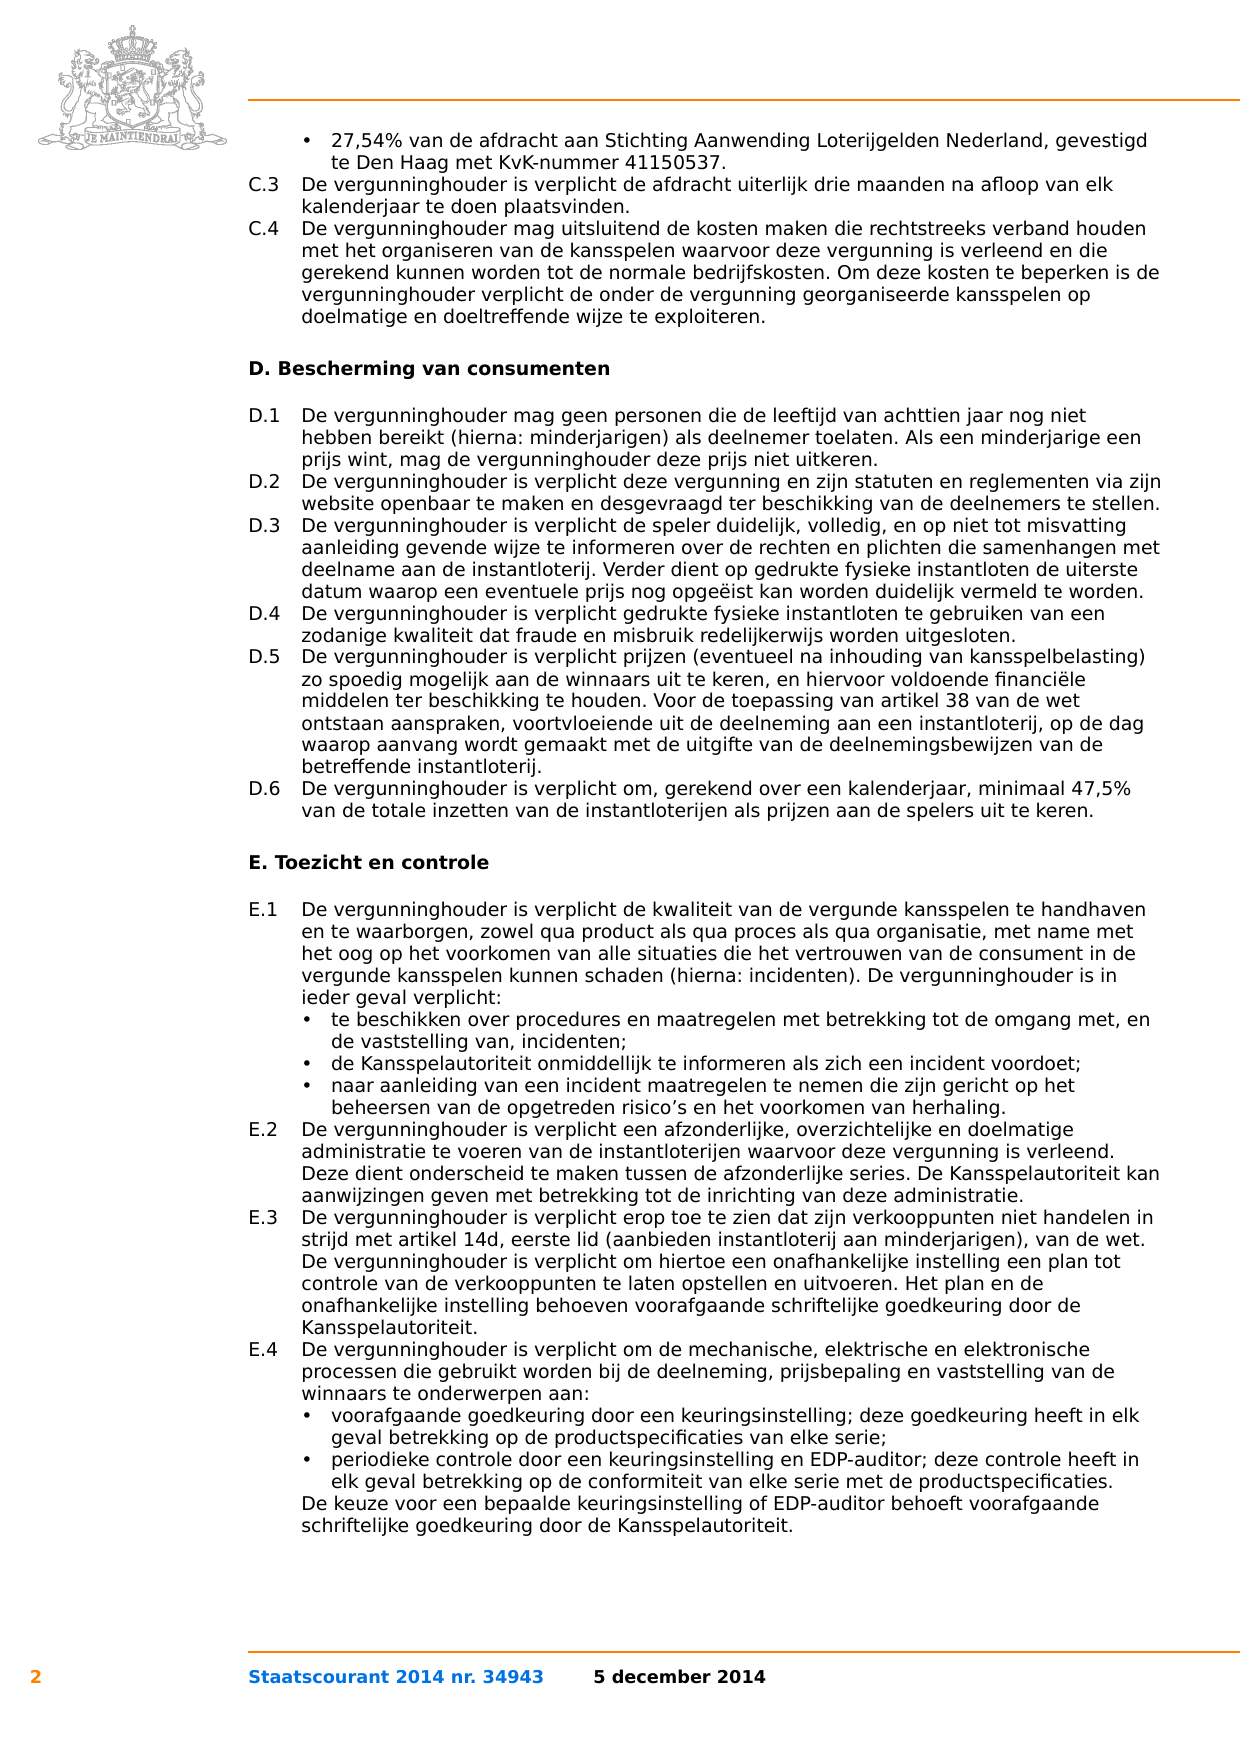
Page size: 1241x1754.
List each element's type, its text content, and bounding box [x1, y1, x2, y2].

text D.1 De vergunninghouder mag geen personen die de leeftijd van achttien jaar nog niet hebben bereikt (hierna: minderjarigen) als deelnemer toelaten. Als een minderjarige een prijs wint, mag de vergunninghouder deze prijs niet uitkeren. [248, 405, 1163, 471]
text E.2 De vergunninghouder is verplicht een afzonderlijke, overzichtelijke en doelmatige administratie te voeren van de instantloterijen waarvoor deze vergunning is verleend. Deze dient onderscheid te maken tussen de afzonderlijke series. De Kansspelautoriteit kan aanwijzingen geven met betrekking tot de inrichting van deze administratie. [248, 1119, 1163, 1207]
text E.3 De vergunninghouder is verplicht erop toe te zien dat zijn verkooppunten niet handelen in strijd met artikel 14d, eerste lid (aanbieden instantloterij aan minderjarigen), van de wet. De vergunninghouder is verplicht om hiertoe een onafhankelijke instelling een plan tot controle van de verkooppunten te laten opstellen en uitvoeren. Het plan en de onafhankelijke instelling behoeven voorafgaande schriftelijke goedkeuring door de Kansspelautoriteit. [248, 1207, 1163, 1339]
text • periodieke controle door een keuringsinstelling en EDP-auditor; deze controle heeft in elk geval betrekking op de conformiteit van elke serie met de productspecificaties. [301, 1449, 1163, 1493]
subtitle D. Bescherming van consumenten [248, 358, 1163, 380]
text • de Kansspelautoriteit onmiddellijk te informeren als zich een incident voordoet; [301, 1053, 1163, 1075]
text D.6 De vergunninghouder is verplicht om, gerekend over een kalenderjaar, minimaal 47,5% van de totale inzetten van de instantloterijen als prijzen aan de spelers uit te keren. [248, 778, 1163, 822]
text C.4 De vergunninghouder mag uitsluitend de kosten maken die rechtstreeks verband houden met het organiseren van de kansspelen waarvoor deze vergunning is verleend en die gerekend kunnen worden tot de normale bedrijfskosten. Om deze kosten te beperken is de vergunninghouder verplicht de onder de vergunning georganiseerde kansspelen op doelmatige en doeltreffende wijze te exploiteren. [248, 218, 1163, 328]
text D.4 De vergunninghouder is verplicht gedrukte fysieke instantloten te gebruiken van een zodanige kwaliteit dat fraude en misbruik redelijkerwijs worden uitgesloten. [248, 602, 1163, 646]
text • 27,54% van de afdracht aan Stichting Aanwending Loterijgelden Nederland, gevestigd te Den Haag met KvK-nummer 41150537. [301, 130, 1163, 174]
text De keuze voor een bepaalde keuringsinstelling of EDP-auditor behoeft voorafgaande schriftelijke goedkeuring door de Kansspelautoriteit. [301, 1493, 1163, 1537]
text • voorafgaande goedkeuring door een keuringsinstelling; deze goedkeuring heeft in elk geval betrekking op de productspecificaties van elke serie; [301, 1405, 1163, 1449]
text E.1 De vergunninghouder is verplicht de kwaliteit van de vergunde kansspelen te handhaven en te waarborgen, zowel qua product als qua proces als qua organisatie, met name met het oog op het voorkomen van alle situaties die het vertrouwen van de consument in de vergunde kansspelen kunnen schaden (hierna: incidenten). De vergunninghouder is in ieder geval verplicht: [248, 899, 1163, 1009]
text E.4 De vergunninghouder is verplicht om de mechanische, elektrische en elektronische processen die gebruikt worden bij de deelneming, prijsbepaling en vaststelling van de winnaars te onderwerpen aan: [248, 1339, 1163, 1405]
text D.5 De vergunninghouder is verplicht prijzen (eventueel na inhouding van kansspelbelasting) zo spoedig mogelijk aan de winnaars uit te keren, en hiervoor voldoende financiële middelen ter beschikking te houden. Voor de toepassing van artikel 38 van de wet ontstaan aanspraken, voortvloeiende uit de deelneming aan een instantloterij, op de dag waarop aanvang wordt gemaakt met de uitgifte van de deelnemingsbewijzen van de betreffende instantloterij. [248, 646, 1163, 778]
subtitle E. Toezicht en controle [248, 852, 1163, 874]
text D.3 De vergunninghouder is verplicht de speler duidelijk, volledig, en op niet tot misvatting aanleiding gevende wijze te informeren over de rechten en plichten die samenhangen met deelname aan de instantloterij. Verder dient op gedrukte fysieke instantloten de uiterste datum waarop een eventuele prijs nog opgeëist kan worden duidelijk vermeld te worden. [248, 514, 1163, 602]
text • naar aanleiding van een incident maatregelen te nemen die zijn gericht op het beheersen van de opgetreden risico’s en het voorkomen van herhaling. [301, 1075, 1163, 1119]
text D.2 De vergunninghouder is verplicht deze vergunning en zijn statuten en reglementen via zijn website openbaar te maken en desgevraagd ter beschikking van de deelnemers te stellen. [248, 471, 1163, 514]
text • te beschikken over procedures en maatregelen met betrekking tot de omgang met, en de vaststelling van, incidenten; [301, 1009, 1163, 1053]
text C.3 De vergunninghouder is verplicht de afdracht uiterlijk drie maanden na afloop van elk kalenderjaar te doen plaatsvinden. [248, 174, 1163, 218]
picture [38, 25, 227, 150]
